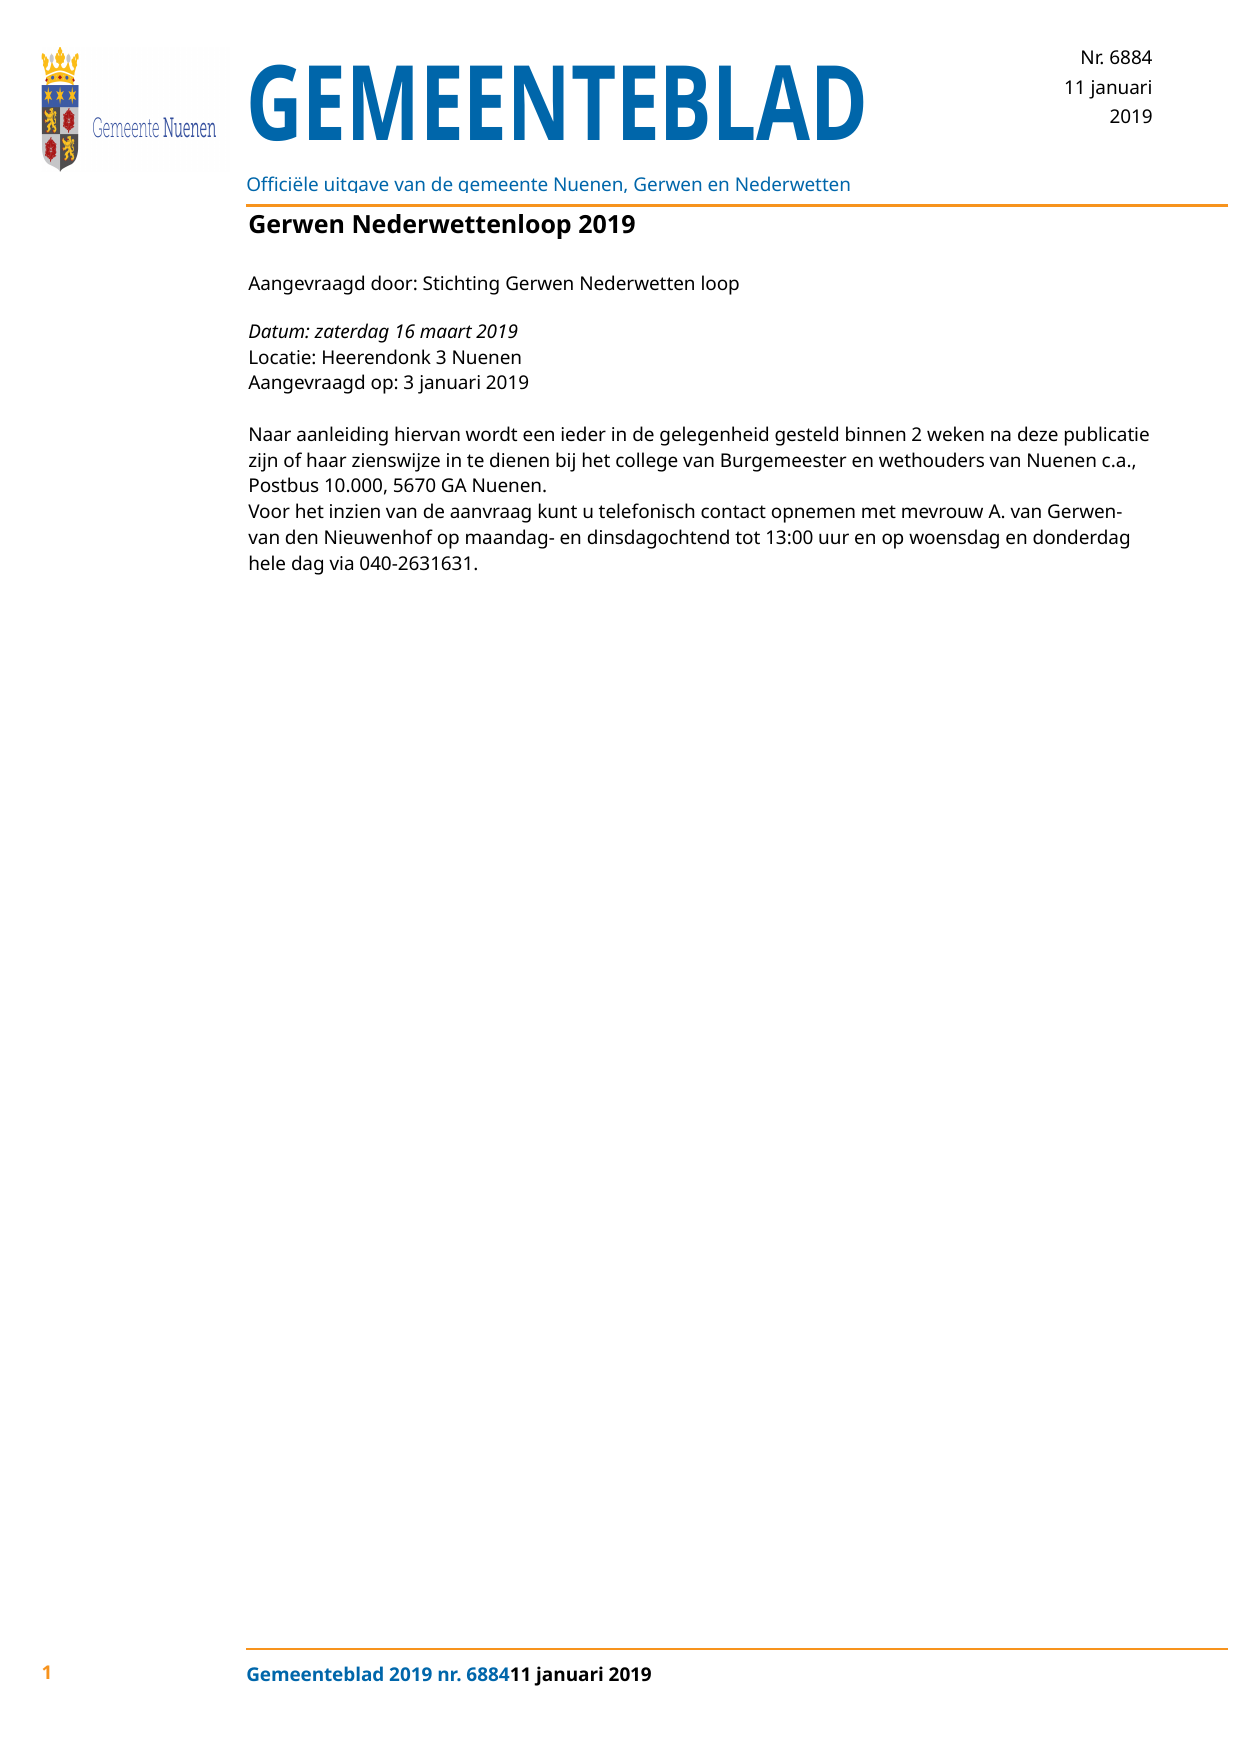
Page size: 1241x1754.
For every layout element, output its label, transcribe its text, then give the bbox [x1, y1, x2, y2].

text Voor het inzien van de aanvraag kunt u telefonisch contact opnemen met mevrouw A. van Gerwen-van den Nieuwenhof op maandag- en dinsdagochtend tot 13:00 uur en op woensdag en donderdag hele dag via 040-2631631. [248, 498, 1152, 575]
text Datum: zaterdag 16 maart 2019 [248, 318, 1152, 344]
text Naar aanleiding hiervan wordt een ieder in de gelegenheid gesteld binnen 2 weken na deze publicatie zijn of haar zienswijze in te dienen bij het college van Burgemeester en wethouders van Nuenen c.a., Postbus 10.000, 5670 GA Nuenen. [248, 421, 1152, 498]
picture [41, 47, 231, 172]
text Gerwen Nederwettenloop 2019 [248, 207, 1152, 241]
text Aangevraagd op: 3 januari 2019 [248, 369, 1152, 395]
text Locatie: Heerendonk 3 Nuenen [248, 344, 1152, 369]
text Aangevraagd door: Stichting Gerwen Nederwetten loop [248, 270, 1152, 296]
